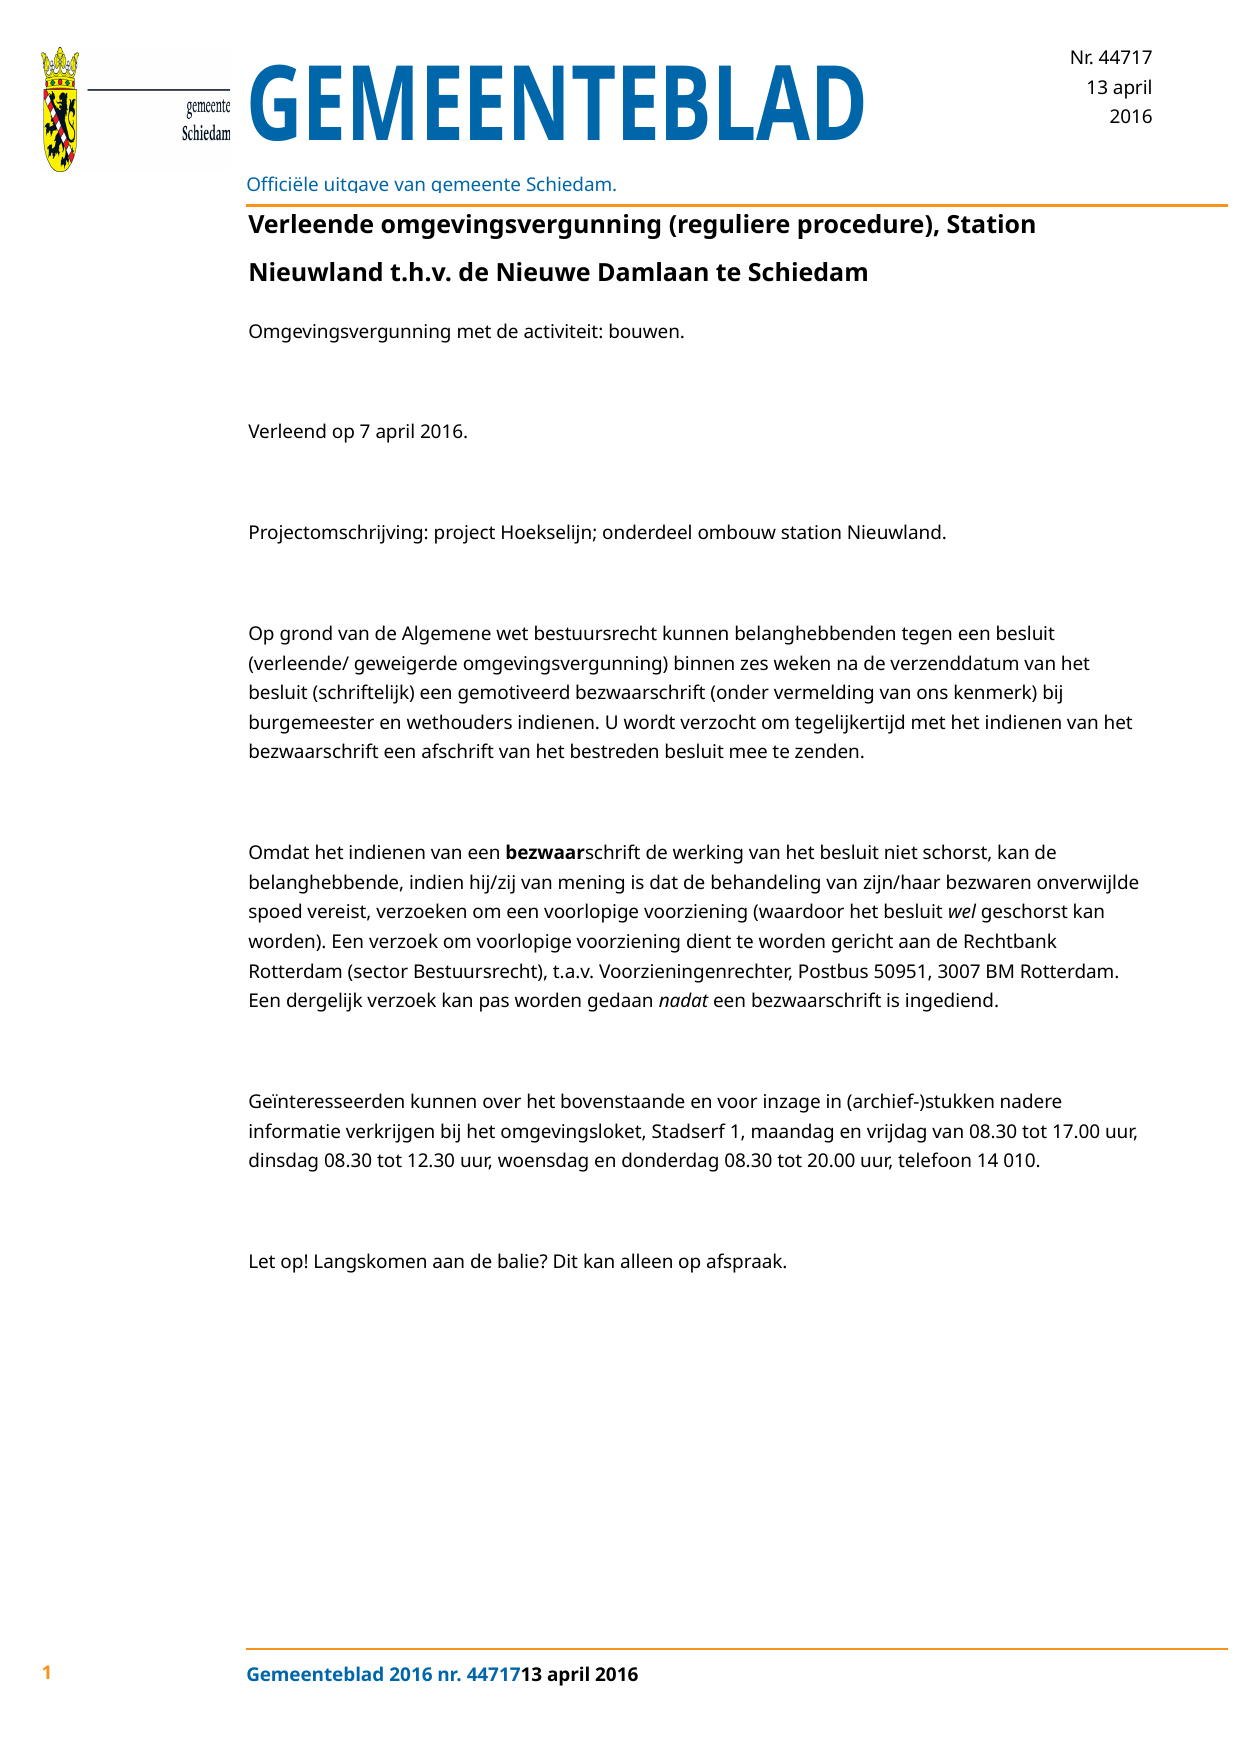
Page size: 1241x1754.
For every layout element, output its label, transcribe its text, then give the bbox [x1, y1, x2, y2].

text Let op! Langskomen aan de balie? Dit kan alleen op afspraak. [248, 1248, 1152, 1274]
text Omdat het indienen van een bezwaarschrift de werking van het besluit niet schorst, kan de belanghebbende, indien hij/zij van mening is dat de behandeling van zijn/haar bezwaren onverwijlde spoed vereist, verzoeken om een voorlopige voorziening (waardoor het besluit wel geschorst kan worden). Een verzoek om voorlopige voorziening dient te worden gericht aan de Rechtbank Rotterdam (sector Bestuursrecht), t.a.v. Voorzieningenrechter, Postbus 50951, 3007 BM Rotterdam. Een dergelijk verzoek kan pas worden gedaan nadat een bezwaarschrift is ingediend. [248, 839, 1152, 1013]
text Op grond van de Algemene wet bestuursrecht kunnen belanghebbenden tegen een besluit (verleende/ geweigerde omgevingsvergunning) binnen zes weken na de verzenddatum van het besluit (schriftelijk) een gemotiveerd bezwaarschrift (onder vermelding van ons kenmerk) bij burgemeester en wethouders indienen. U wordt verzocht om tegelijkertijd met het indienen van het bezwaarschrift een afschrift van het bestreden besluit mee te zenden. [248, 620, 1152, 764]
picture [41, 47, 231, 172]
text Projectomschrijving: project Hoekselijn; onderdeel ombouw station Nieuwland. [248, 519, 1152, 545]
text Verleende omgevingsvergunning (reguliere procedure), Station Nieuwland t.h.v. de Nieuwe Damlaan te Schiedam [248, 207, 1152, 288]
text Omgevingsvergunning met de activiteit: bouwen. [248, 318, 1152, 344]
text Verleend op 7 april 2016. [248, 419, 1152, 444]
text Geïnteresseerden kunnen over het bovenstaande en voor inzage in (archief-)stukken nadere informatie verkrijgen bij het omgevingsloket, Stadserf 1, maandag en vrijdag van 08.30 tot 17.00 uur, dinsdag 08.30 tot 12.30 uur, woensdag en donderdag 08.30 tot 20.00 uur, telefoon 14 010. [248, 1088, 1152, 1173]
